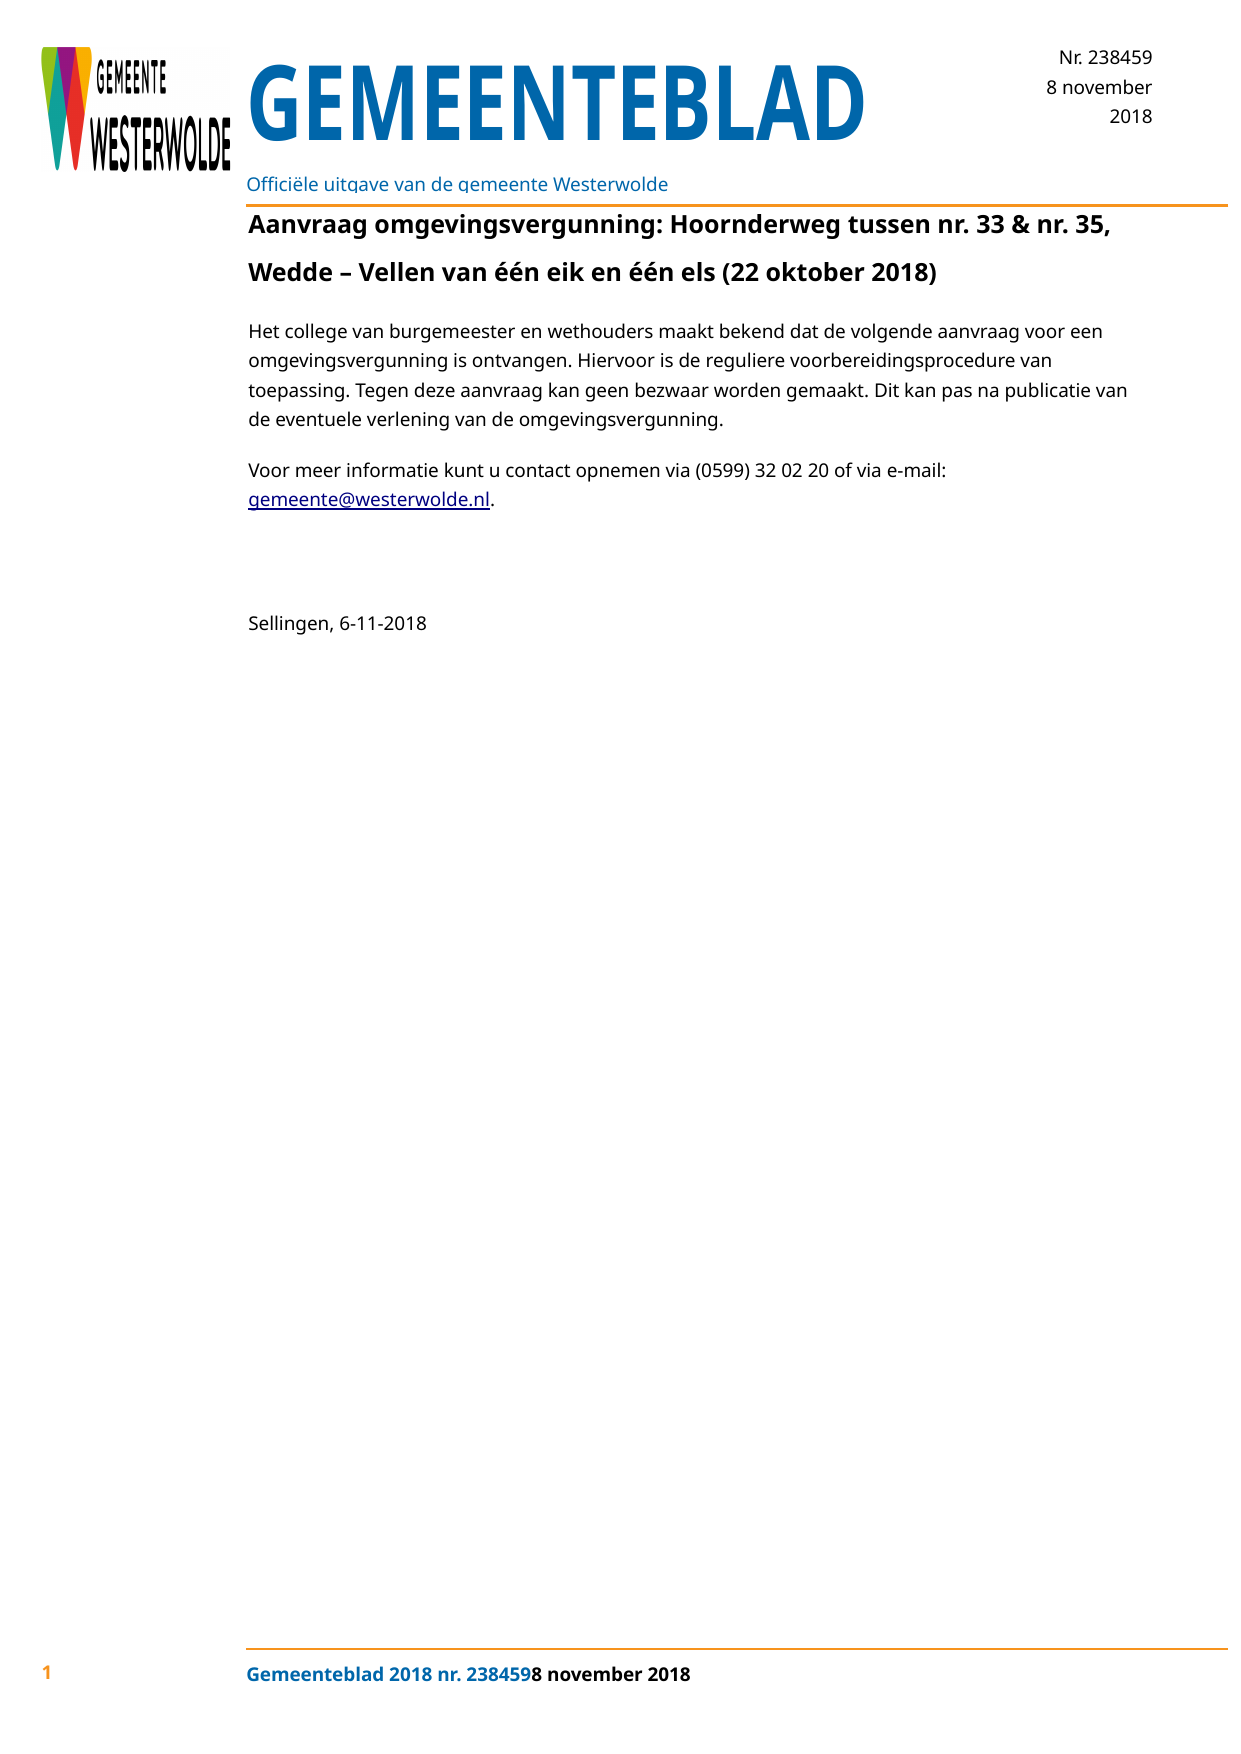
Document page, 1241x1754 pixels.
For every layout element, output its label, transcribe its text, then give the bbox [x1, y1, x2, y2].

text Het college van burgemeester en wethouders maakt bekend dat de volgende aanvraag voor een omgevingsvergunning is ontvangen. Hiervoor is de reguliere voorbereidingsprocedure van toepassing. Tegen deze aanvraag kan geen bezwaar worden gemaakt. Dit kan pas na publicatie van de eventuele verlening van de omgevingsvergunning. [248, 318, 1152, 432]
text Voor meer informatie kunt u contact opnemen via (0599) 32 02 20 of via e-mail: gemeente@westerwolde.nl. [248, 457, 1152, 512]
picture [41, 47, 231, 172]
text Sellingen, 6-11-2018 [248, 611, 1152, 636]
text Aanvraag omgevingsvergunning: Hoornderweg tussen nr. 33 & nr. 35, Wedde – Vellen van één eik en één els (22 oktober 2018) [248, 207, 1152, 288]
